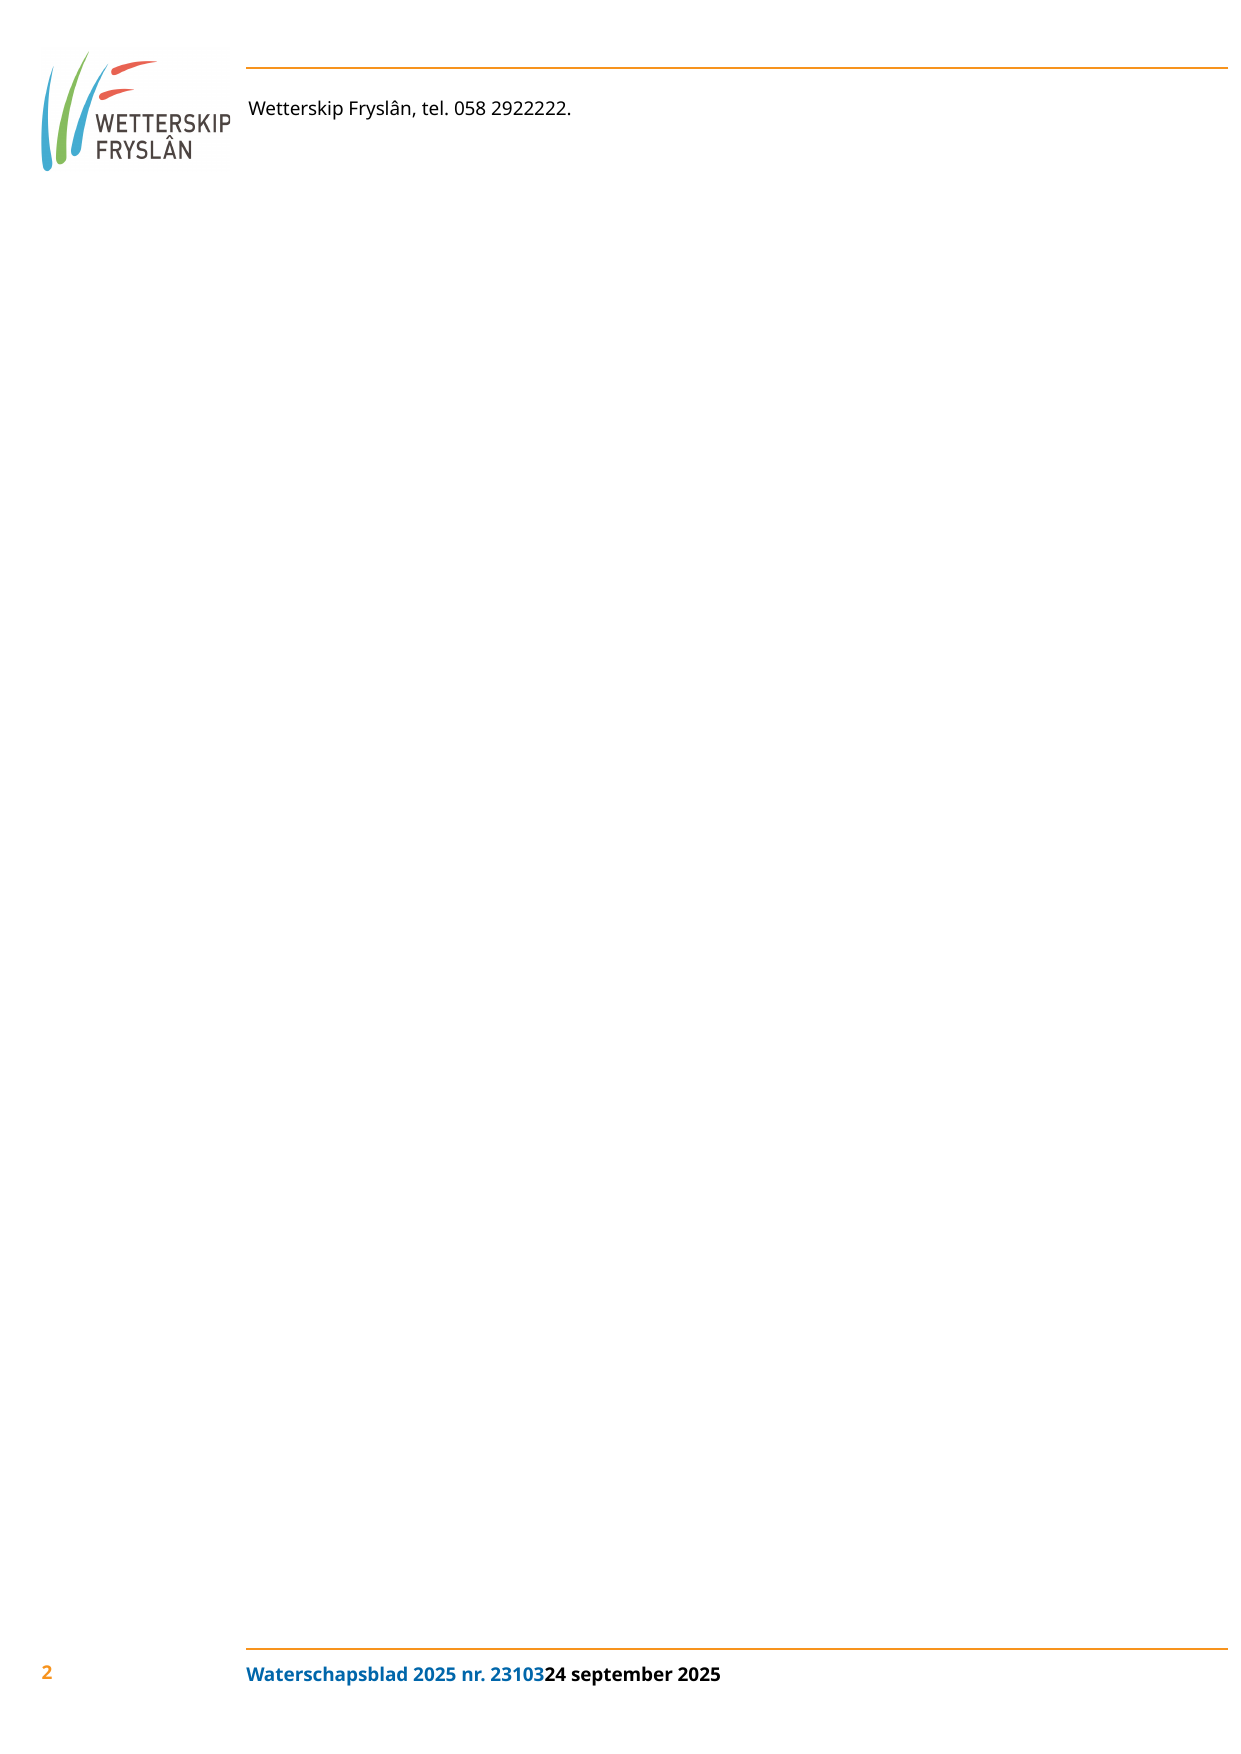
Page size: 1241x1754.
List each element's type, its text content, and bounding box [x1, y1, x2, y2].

picture [41, 47, 231, 172]
text Wetterskip Fryslân, tel. 058 2922222. [248, 95, 1152, 121]
